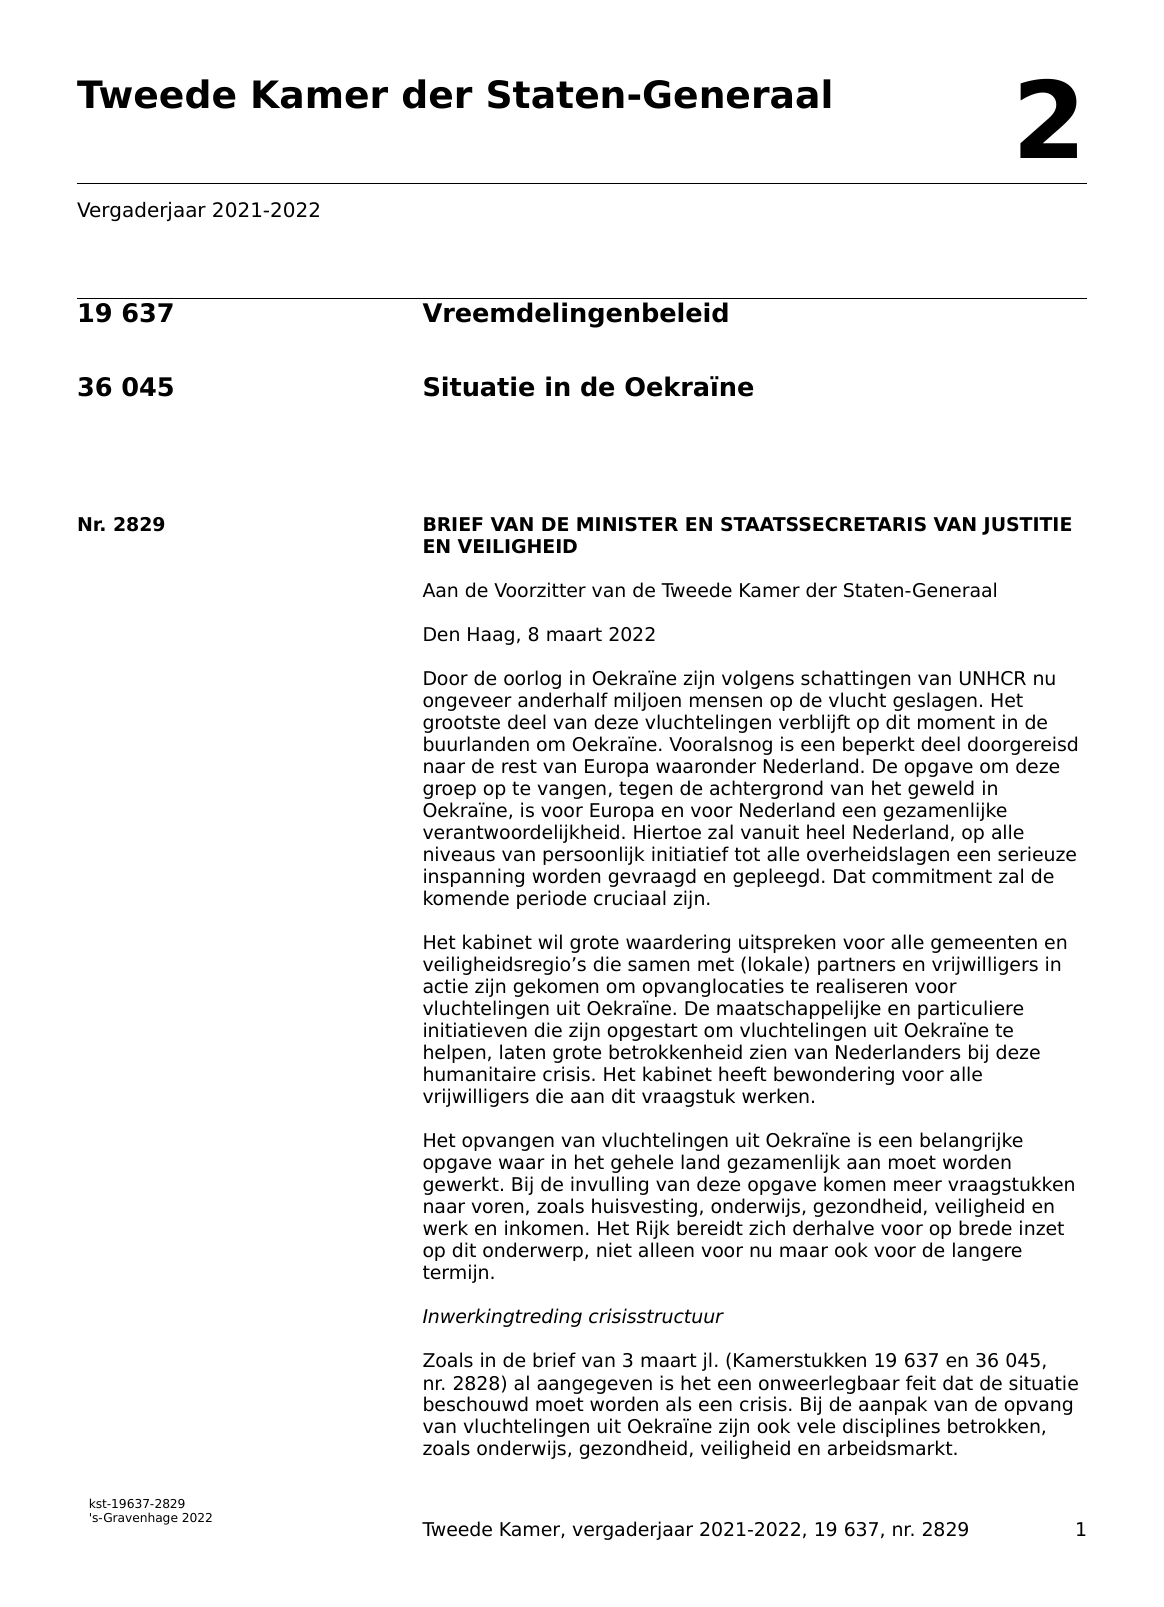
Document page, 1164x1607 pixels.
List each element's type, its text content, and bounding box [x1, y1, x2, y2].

table_header 2 [886, 59, 1087, 183]
text Zoals in de brief van 3 maart jl. (Kamerstukken 19 637 en 36 045, nr. 2828) al aangegeven is het een onweerlegbaar feit dat de situatie beschouwd moet worden als een crisis. Bij de aanpak van de opvang van vluchtelingen uit Oekraïne zijn ook vele disciplines betrokken, zoals onderwijs, gezondheid, veiligheid en arbeidsmarkt. [422, 1350, 1087, 1460]
subtitle Nr. 2829 BRIEF VAN DE MINISTER EN STAATSSECRETARIS VAN JUSTITIE EN VEILIGHEID [77, 514, 1087, 558]
text 's-Gravenhage 2022 [88, 1511, 323, 1525]
text kst-19637-2829 [88, 1497, 323, 1511]
text Het opvangen van vluchtelingen uit Oekraïne is een belangrijke opgave waar in het gehele land gezamenlijk aan moet worden gewerkt. Bij de invulling van deze opgave komen meer vraagstukken naar voren, zoals huisvesting, onderwijs, gezondheid, veiligheid en werk en inkomen. Het Rijk bereidt zich derhalve voor op brede inzet op dit onderwerp, niet alleen voor nu maar ook voor de langere termijn. [422, 1130, 1087, 1284]
subtitle Inwerkingtreding crisisstructuur [422, 1306, 1087, 1328]
table_cell Vergaderjaar 2021-2022 [77, 184, 1087, 298]
subtitle 36 045 Situatie in de Oekraïne [77, 373, 1087, 403]
subtitle 19 637 Vreemdelingenbeleid [77, 299, 1087, 329]
text Aan de Voorzitter van de Tweede Kamer der Staten-Generaal [422, 580, 1087, 602]
text Het kabinet wil grote waardering uitspreken voor alle gemeenten en veiligheidsregio’s die samen met (lokale) partners en vrijwilligers in actie zijn gekomen om opvanglocaties te realiseren voor vluchtelingen uit Oekraïne. De maatschappelijke en particuliere initiatieven die zijn opgestart om vluchtelingen uit Oekraïne te helpen, laten grote betrokkenheid zien van Nederlanders bij deze humanitaire crisis. Het kabinet heeft bewondering voor alle vrijwilligers die aan dit vraagstuk werken. [422, 932, 1087, 1108]
text Den Haag, 8 maart 2022 [422, 624, 1087, 646]
table_header Tweede Kamer der Staten-Generaal [77, 59, 886, 183]
text Door de oorlog in Oekraïne zijn volgens schattingen van UNHCR nu ongeveer anderhalf miljoen mensen op de vlucht geslagen. Het grootste deel van deze vluchtelingen verblijft op dit moment in de buurlanden om Oekraïne. Vooralsnog is een beperkt deel doorgereisd naar de rest van Europa waaronder Nederland. De opgave om deze groep op te vangen, tegen de achtergrond van het geweld in Oekraïne, is voor Europa en voor Nederland een gezamenlijke verantwoordelijkheid. Hiertoe zal vanuit heel Nederland, op alle niveaus van persoonlijk initiatief tot alle overheidslagen een serieuze inspanning worden gevraagd en gepleegd. Dat commitment zal de komende periode cruciaal zijn. [422, 668, 1087, 910]
